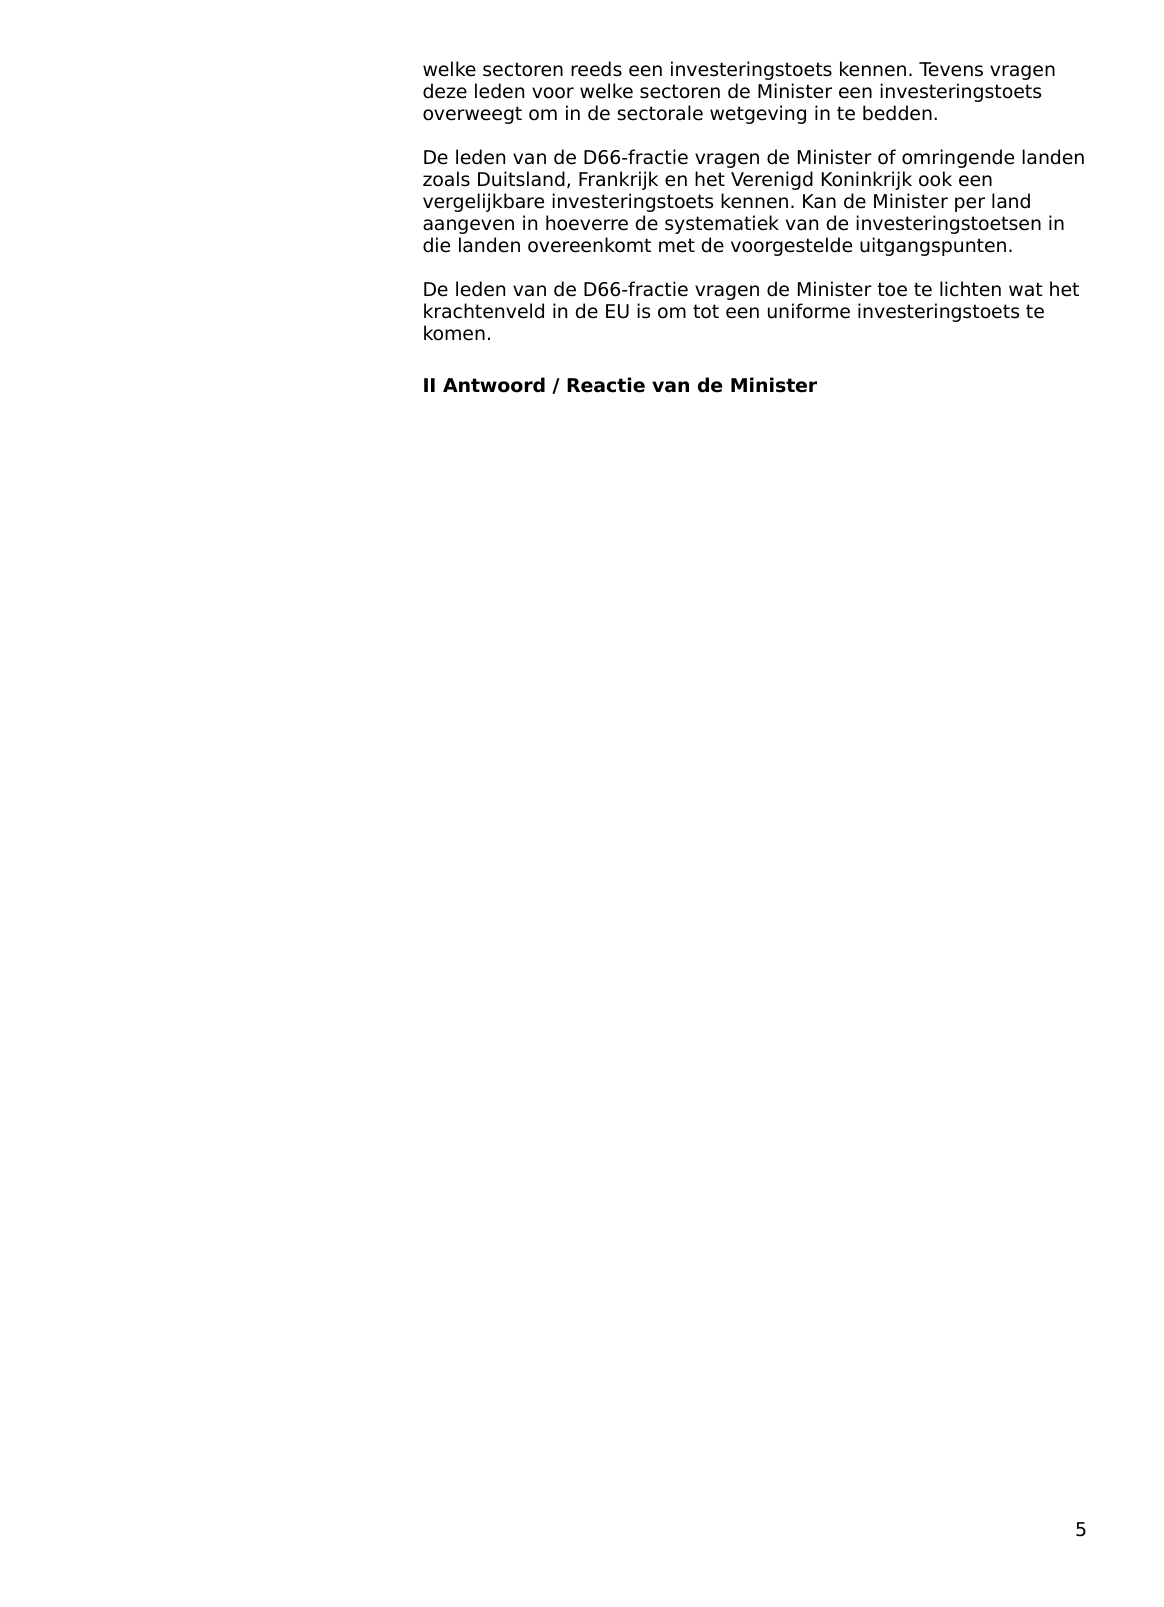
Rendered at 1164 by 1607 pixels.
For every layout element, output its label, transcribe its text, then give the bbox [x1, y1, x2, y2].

text De leden van de D66-fractie vragen de Minister of omringende landen zoals Duitsland, Frankrijk en het Verenigd Koninkrijk ook een vergelijkbare investeringstoets kennen. Kan de Minister per land aangeven in hoeverre de systematiek van de investeringstoetsen in die landen overeenkomt met de voorgestelde uitgangspunten. [422, 147, 1087, 257]
subtitle II Antwoord / Reactie van de Minister [422, 375, 1087, 397]
text De leden van de D66-fractie vragen de Minister toe te lichten wat het krachtenveld in de EU is om tot een uniforme investeringstoets te komen. [422, 279, 1087, 345]
text welke sectoren reeds een investeringstoets kennen. Tevens vragen deze leden voor welke sectoren de Minister een investeringstoets overweegt om in de sectorale wetgeving in te bedden. [422, 59, 1087, 125]
